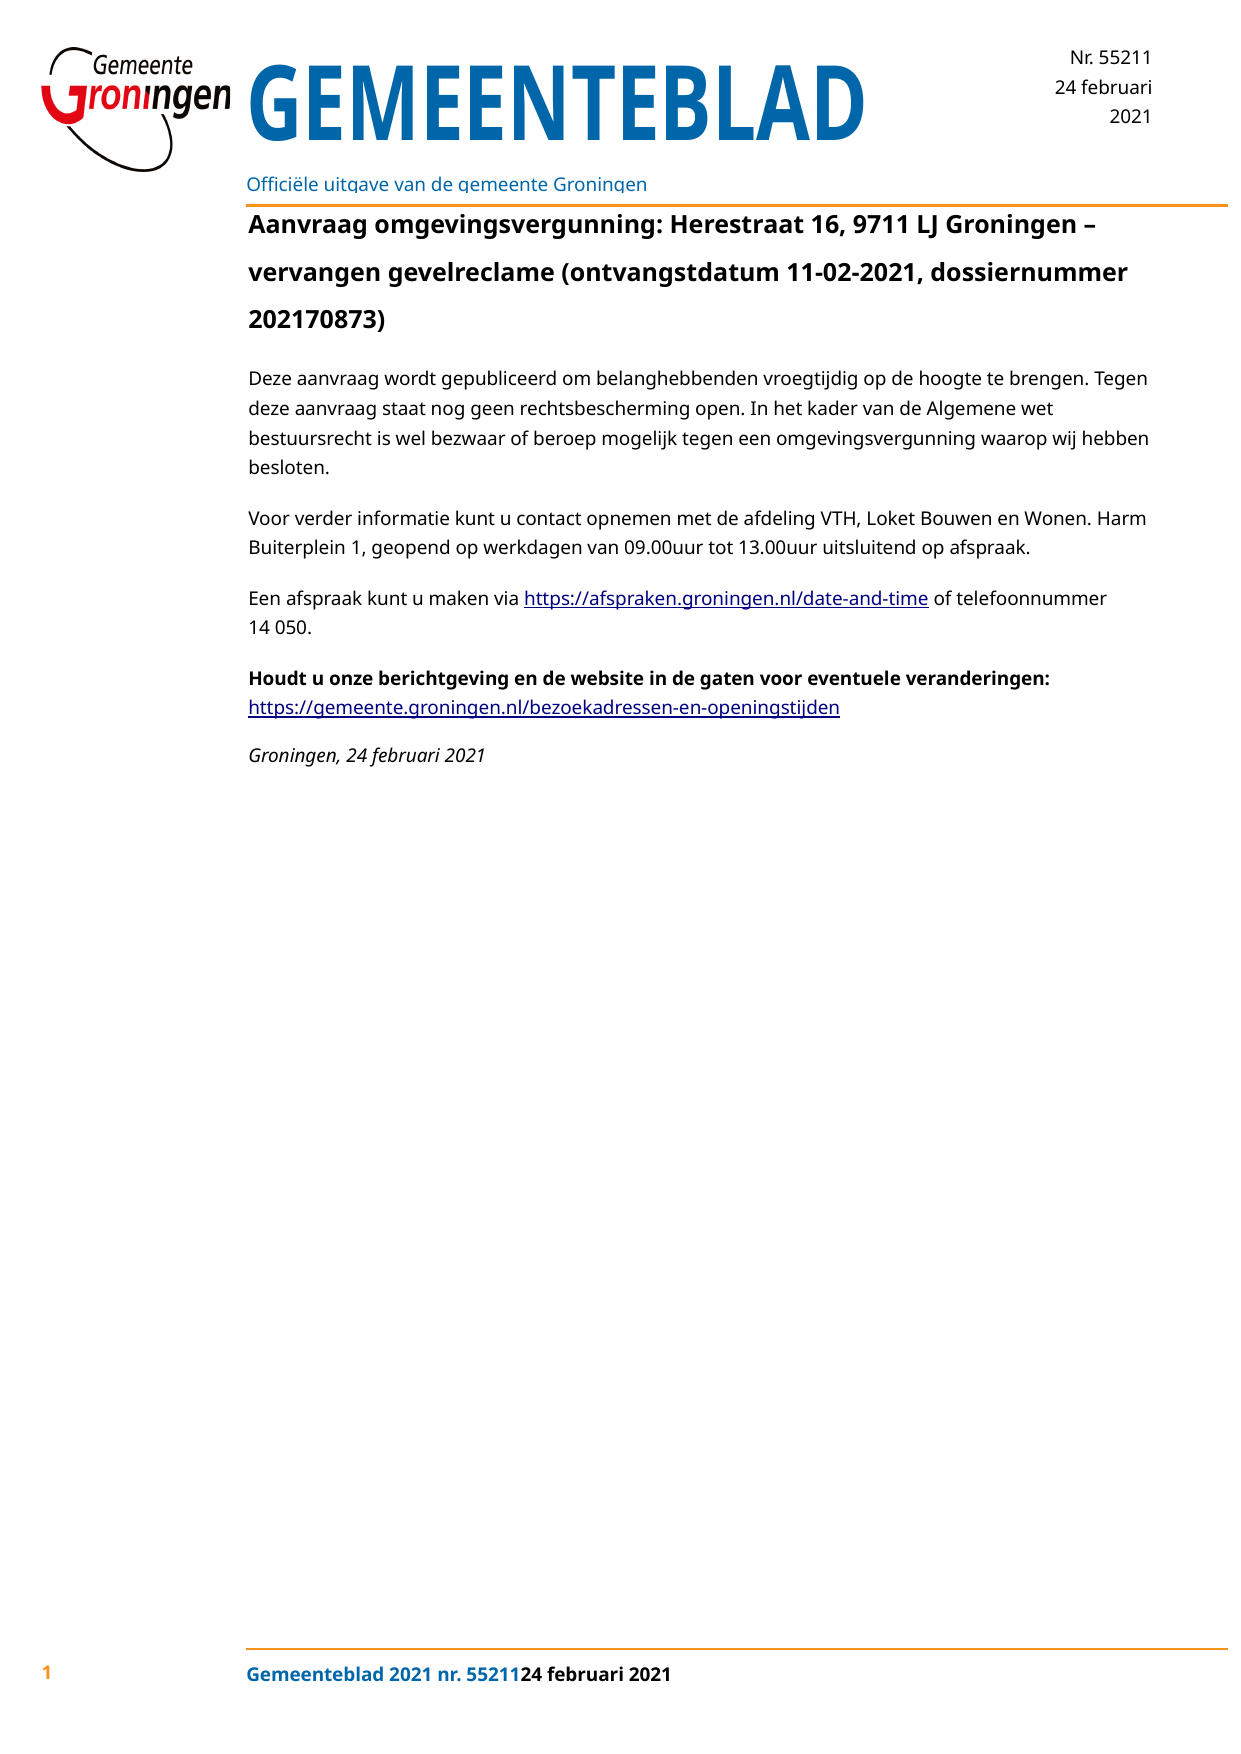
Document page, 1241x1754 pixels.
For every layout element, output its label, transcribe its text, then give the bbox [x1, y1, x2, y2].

text Een afspraak kunt u maken via https://afspraken.groningen.nl/date-and-time of telefoonnummer 14 050. [248, 585, 1152, 640]
text Deze aanvraag wordt gepubliceerd om belanghebbenden vroegtijdig op de hoogte te brengen. Tegen deze aanvraag staat nog geen rechtsbescherming open. In het kader van de Algemene wet bestuursrecht is wel bezwaar of beroep mogelijk tegen een omgevingsvergunning waarop wij hebben besloten. [248, 366, 1152, 480]
text Voor verder informatie kunt u contact opnemen met de afdeling VTH, Loket Bouwen en Wonen. Harm Buiterplein 1, geopend op werkdagen van 09.00uur tot 13.00uur uitsluitend op afspraak. [248, 505, 1152, 560]
text Aanvraag omgevingsvergunning: Herestraat 16, 9711 LJ Groningen – vervangen gevelreclame (ontvangstdatum 11-02-2021, dossiernummer 202170873) [248, 207, 1152, 336]
picture [41, 47, 231, 172]
text Groningen, 24 februari 2021 [248, 742, 1152, 768]
text Houdt u onze berichtgeving en de website in de gaten voor eventuele veranderingen: https://gemeente.groningen.nl/bezoekadressen-en-openingstijden [248, 665, 1152, 720]
